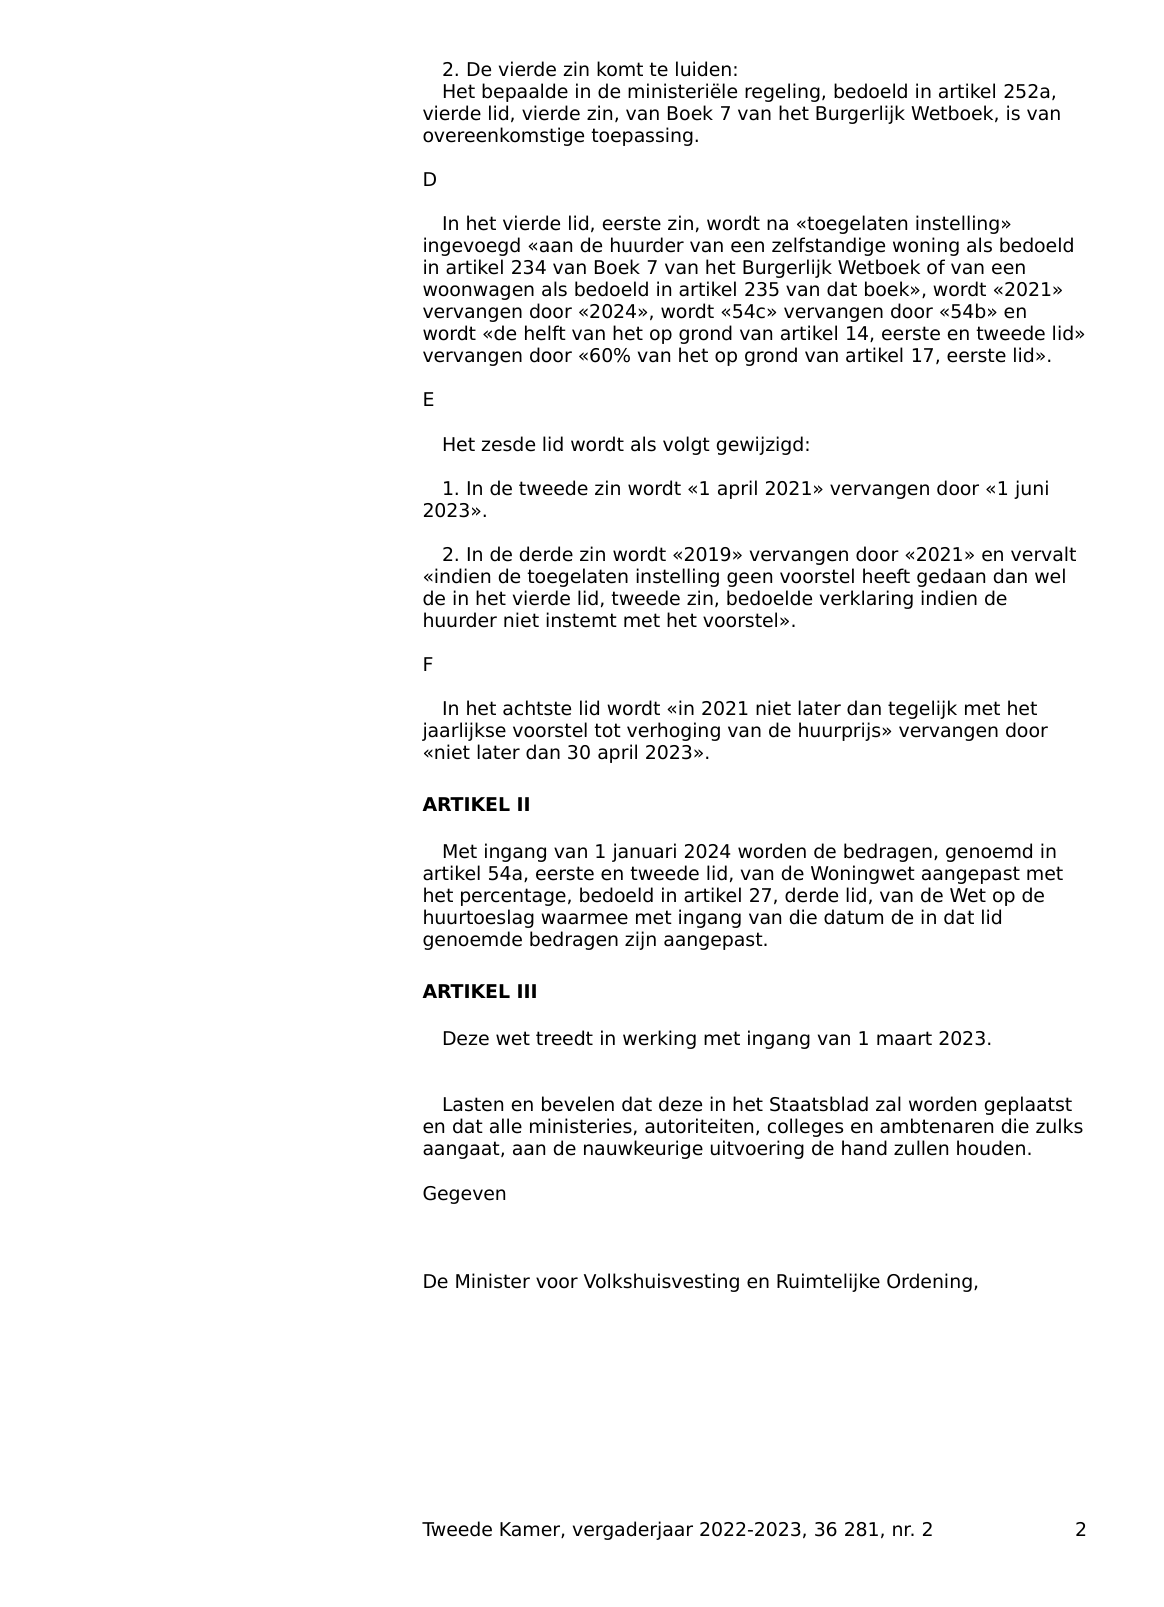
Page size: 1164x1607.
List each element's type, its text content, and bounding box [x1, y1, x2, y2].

text 2. De vierde zin komt te luiden: [422, 59, 1087, 81]
subtitle ARTIKEL II [422, 794, 1087, 816]
text De Minister voor Volkshuisvesting en Ruimtelijke Ordening, [422, 1271, 1087, 1293]
text Gegeven [422, 1182, 1087, 1204]
text F [422, 654, 1087, 676]
text Met ingang van 1 januari 2024 worden de bedragen, genoemd in artikel 54a, eerste en tweede lid, van de Woningwet aangepast met het percentage, bedoeld in artikel 27, derde lid, van de Wet op de huurtoeslag waarmee met ingang van die datum de in dat lid genoemde bedragen zijn aangepast. [422, 841, 1087, 951]
text Lasten en bevelen dat deze in het Staatsblad zal worden geplaatst en dat alle ministeries, autoriteiten, colleges en ambtenaren die zulks aangaat, aan de nauwkeurige uitvoering de hand zullen houden. [422, 1094, 1087, 1160]
text In het vierde lid, eerste zin, wordt na «toegelaten instelling» ingevoegd «aan de huurder van een zelfstandige woning als bedoeld in artikel 234 van Boek 7 van het Burgerlijk Wetboek of van een woonwagen als bedoeld in artikel 235 van dat boek», wordt «2021» vervangen door «2024», wordt «54c» vervangen door «54b» en wordt «de helft van het op grond van artikel 14, eerste en tweede lid» vervangen door «60% van het op grond van artikel 17, eerste lid». [422, 213, 1087, 367]
text E [422, 389, 1087, 411]
text Het zesde lid wordt als volgt gewijzigd: [422, 433, 1087, 456]
text In het achtste lid wordt «in 2021 niet later dan tegelijk met het jaarlijkse voorstel tot verhoging van de huurprijs» vervangen door «niet later dan 30 april 2023». [422, 698, 1087, 764]
text 2. In de derde zin wordt «2019» vervangen door «2021» en vervalt «indien de toegelaten instelling geen voorstel heeft gedaan dan wel de in het vierde lid, tweede zin, bedoelde verklaring indien de huurder niet instemt met het voorstel». [422, 544, 1087, 632]
text Het bepaalde in de ministeriële regeling, bedoeld in artikel 252a, vierde lid, vierde zin, van Boek 7 van het Burgerlijk Wetboek, is van overeenkomstige toepassing. [422, 81, 1087, 147]
subtitle ARTIKEL III [422, 981, 1087, 1003]
text D [422, 169, 1087, 191]
text Deze wet treedt in werking met ingang van 1 maart 2023. [422, 1028, 1087, 1050]
text 1. In de tweede zin wordt «1 april 2021» vervangen door «1 juni 2023». [422, 478, 1087, 522]
